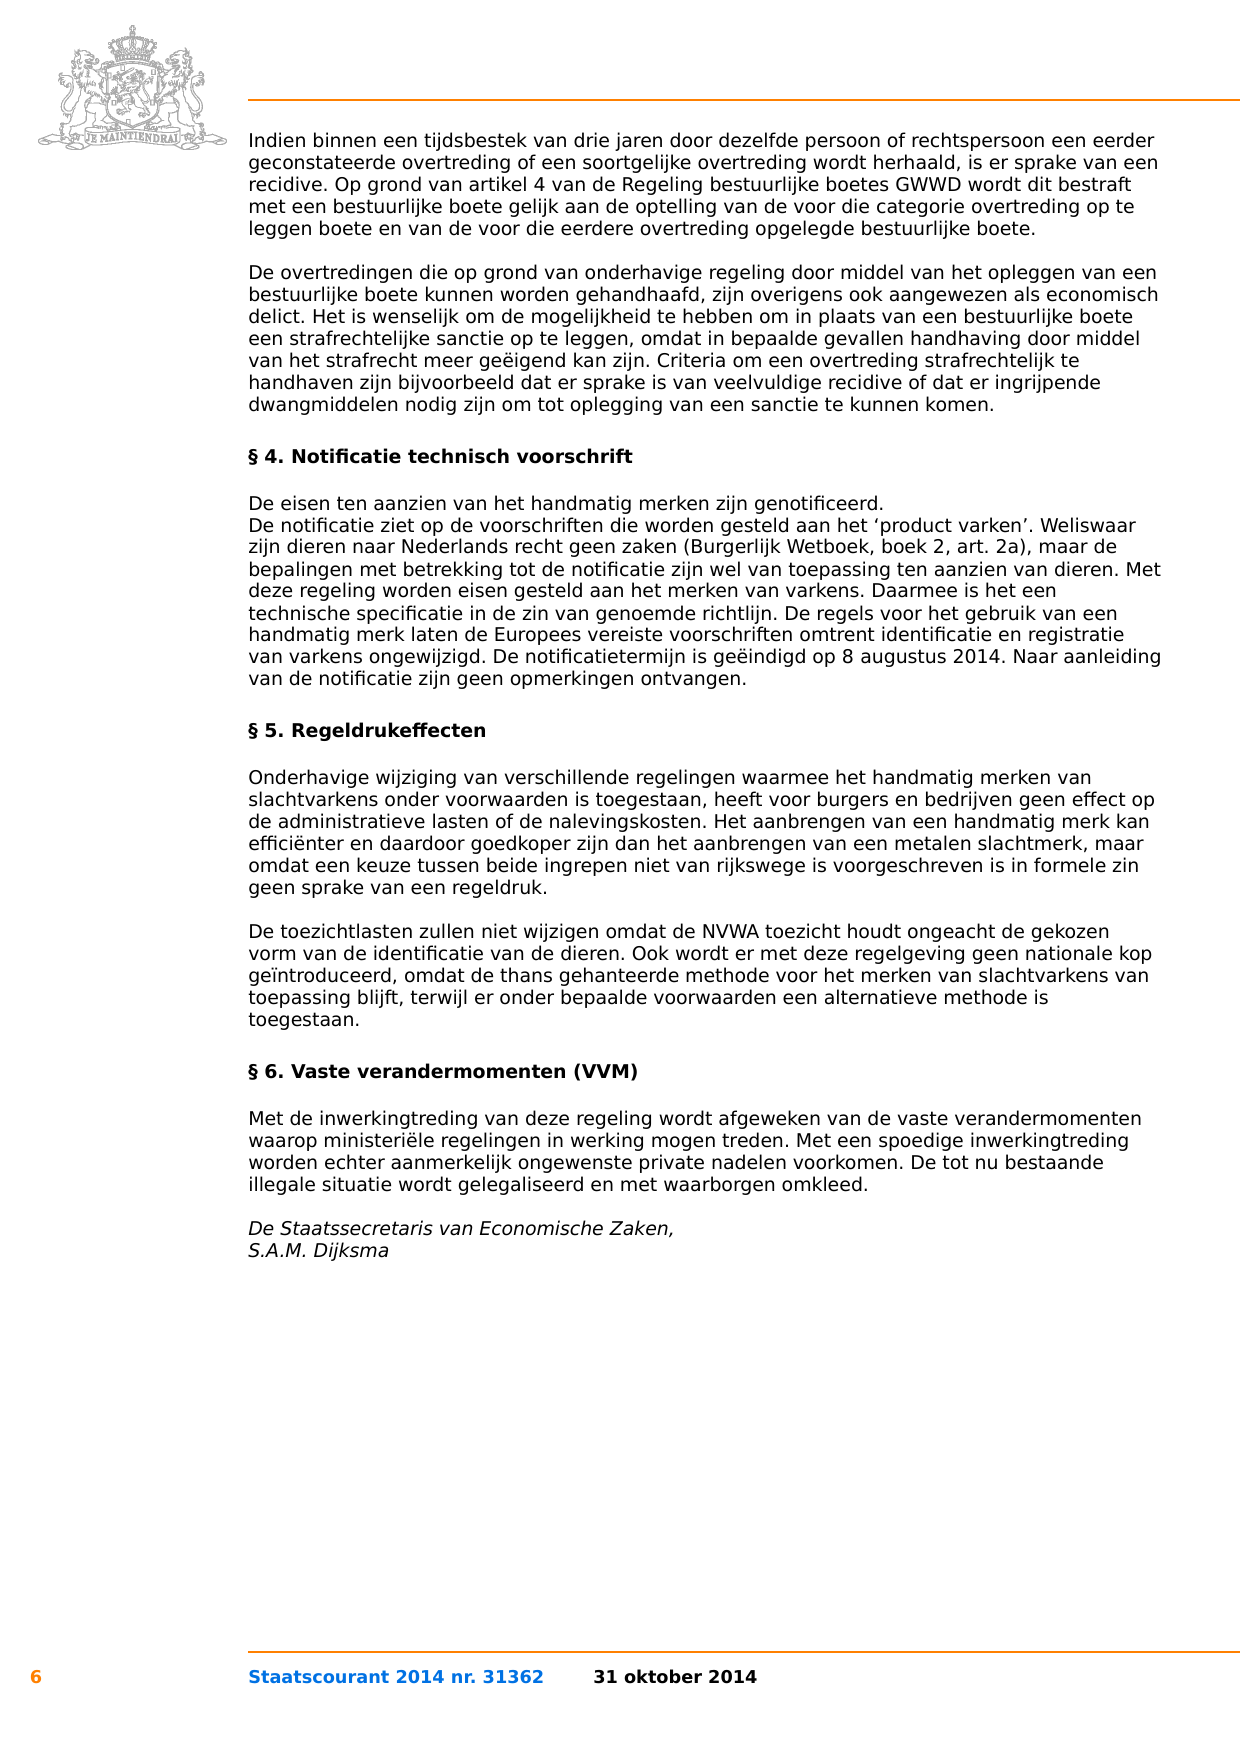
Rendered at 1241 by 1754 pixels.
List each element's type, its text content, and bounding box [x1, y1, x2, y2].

text De toezichtlasten zullen niet wijzigen omdat de NVWA toezicht houdt ongeacht de gekozen vorm van de identificatie van de dieren. Ook wordt er met deze regelgeving geen nationale kop geïntroduceerd, omdat de thans gehanteerde methode voor het merken van slachtvarkens van toepassing blijft, terwijl er onder bepaalde voorwaarden een alternatieve methode is toegestaan. [248, 921, 1163, 1031]
text De eisen ten aanzien van het handmatig merken zijn genotificeerd. [248, 492, 1163, 514]
subtitle § 6. Vaste verandermomenten (VVM) [248, 1061, 1163, 1083]
subtitle § 4. Notificatie technisch voorschrift [248, 446, 1163, 467]
text De notificatie ziet op de voorschriften die worden gesteld aan het ‘product varken’. Weliswaar zijn dieren naar Nederlands recht geen zaken (Burgerlijk Wetboek, boek 2, art. 2a), maar de bepalingen met betrekking tot de notificatie zijn wel van toepassing ten aanzien van dieren. Met deze regeling worden eisen gesteld aan het merken van varkens. Daarmee is het een technische specificatie in de zin van genoemde richtlijn. De regels voor het gebruik van een handmatig merk laten de Europees vereiste voorschriften omtrent identificatie en registratie van varkens ongewijzigd. De notificatietermijn is geëindigd op 8 augustus 2014. Naar aanleiding van de notificatie zijn geen opmerkingen ontvangen. [248, 514, 1163, 690]
text De overtredingen die op grond van onderhavige regeling door middel van het opleggen van een bestuurlijke boete kunnen worden gehandhaafd, zijn overigens ook aangewezen als economisch delict. Het is wenselijk om de mogelijkheid te hebben om in plaats van een bestuurlijke boete een strafrechtelijke sanctie op te leggen, omdat in bepaalde gevallen handhaving door middel van het strafrecht meer geëigend kan zijn. Criteria om een overtreding strafrechtelijk te handhaven zijn bijvoorbeeld dat er sprake is van veelvuldige recidive of dat er ingrijpende dwangmiddelen nodig zijn om tot oplegging van een sanctie te kunnen komen. [248, 262, 1163, 416]
text De Staatssecretaris van Economische Zaken, S.A.M. Dijksma [248, 1218, 1163, 1262]
subtitle § 5. Regeldrukeffecten [248, 720, 1163, 742]
text Indien binnen een tijdsbestek van drie jaren door dezelfde persoon of rechtspersoon een eerder geconstateerde overtreding of een soortgelijke overtreding wordt herhaald, is er sprake van een recidive. Op grond van artikel 4 van de Regeling bestuurlijke boetes GWWD wordt dit bestraft met een bestuurlijke boete gelijk aan de optelling van de voor die categorie overtreding op te leggen boete en van de voor die eerdere overtreding opgelegde bestuurlijke boete. [248, 130, 1163, 240]
text Onderhavige wijziging van verschillende regelingen waarmee het handmatig merken van slachtvarkens onder voorwaarden is toegestaan, heeft voor burgers en bedrijven geen effect op de administratieve lasten of de nalevingskosten. Het aanbrengen van een handmatig merk kan efficiënter en daardoor goedkoper zijn dan het aanbrengen van een metalen slachtmerk, maar omdat een keuze tussen beide ingrepen niet van rijkswege is voorgeschreven is in formele zin geen sprake van een regeldruk. [248, 767, 1163, 899]
picture [38, 25, 227, 150]
text Met de inwerkingtreding van deze regeling wordt afgeweken van de vaste verandermomenten waarop ministeriële regelingen in werking mogen treden. Met een spoedige inwerkingtreding worden echter aanmerkelijk ongewenste private nadelen voorkomen. De tot nu bestaande illegale situatie wordt gelegaliseerd en met waarborgen omkleed. [248, 1108, 1163, 1196]
